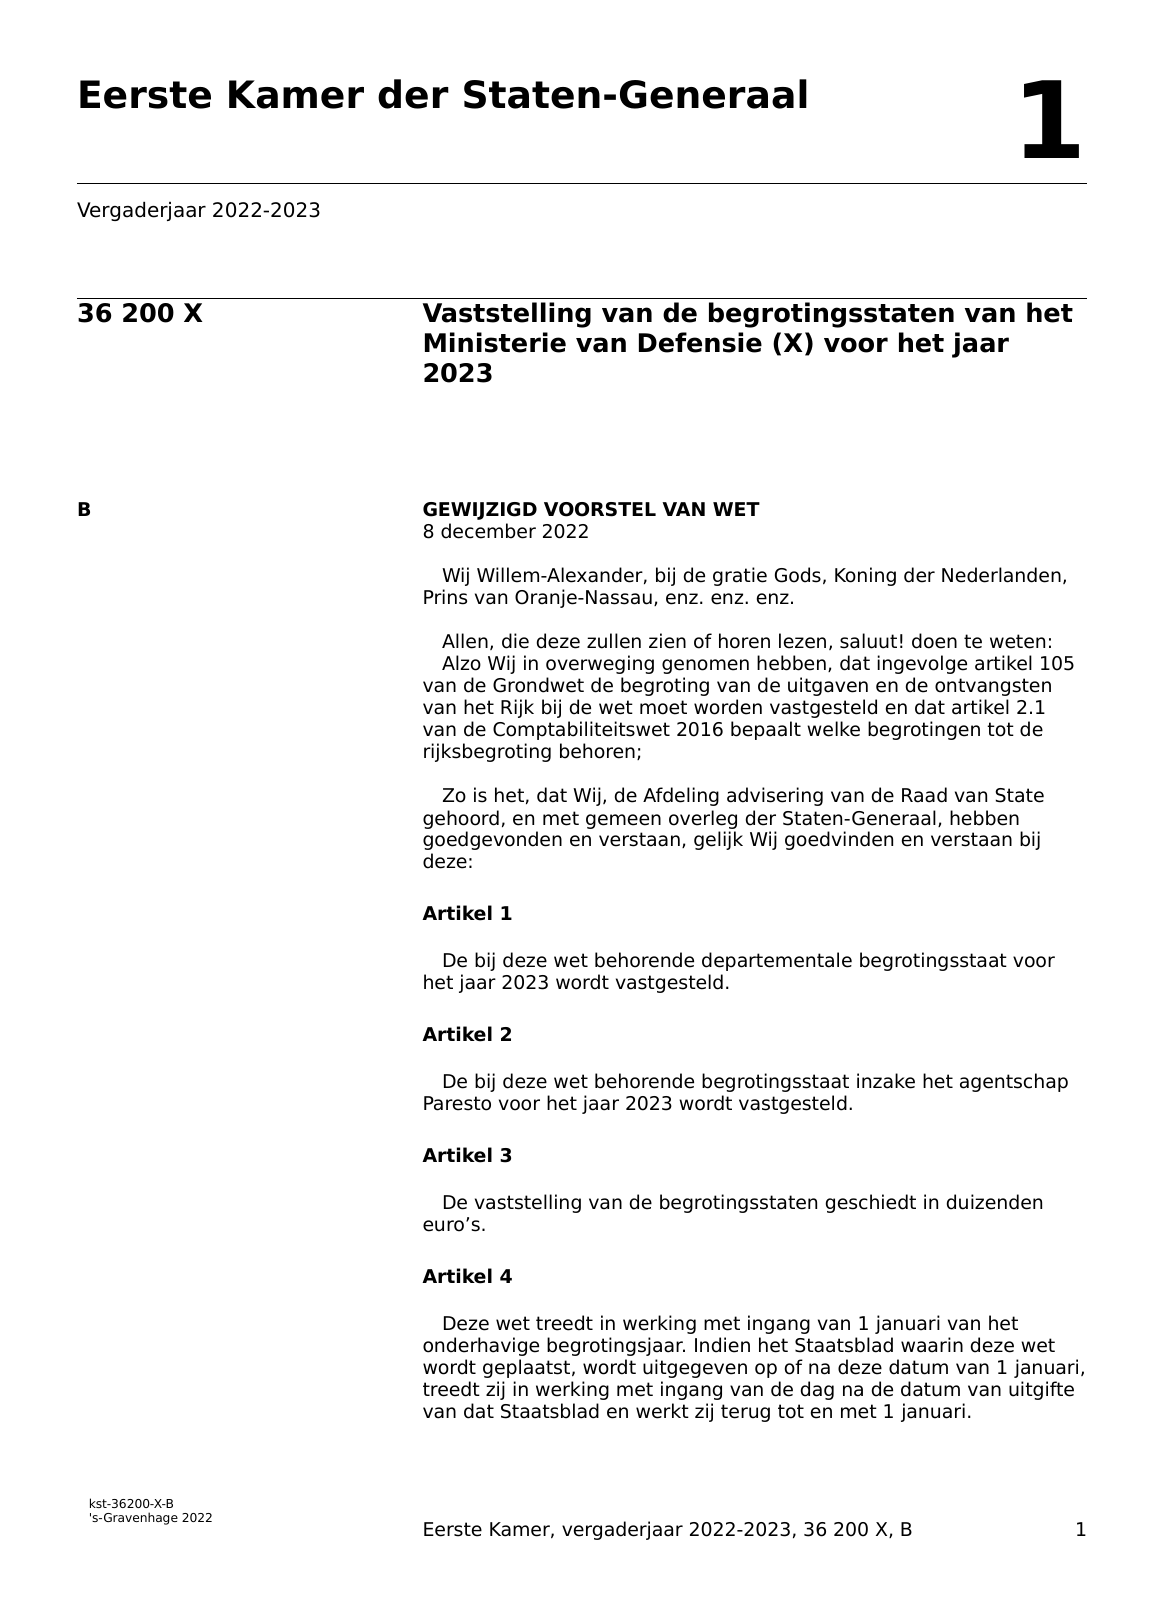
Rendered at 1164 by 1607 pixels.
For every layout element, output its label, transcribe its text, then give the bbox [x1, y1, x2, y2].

text Alzo Wij in overweging genomen hebben, dat ingevolge artikel 105 van de Grondwet de begroting van de uitgaven en de ontvangsten van het Rijk bij de wet moet worden vastgesteld en dat artikel 2.1 van de Comptabiliteitswet 2016 bepaalt welke begrotingen tot de rijksbegroting behoren; [422, 653, 1087, 763]
table_header 1 [886, 59, 1087, 183]
text Allen, die deze zullen zien of horen lezen, saluut! doen te weten: [422, 631, 1087, 653]
text De bij deze wet behorende departementale begrotingsstaat voor het jaar 2023 wordt vastgesteld. [422, 950, 1087, 994]
text 8 december 2022 [422, 521, 1087, 543]
table_header Eerste Kamer der Staten-Generaal [77, 59, 886, 183]
text 's-Gravenhage 2022 [88, 1511, 323, 1525]
subtitle B GEWIJZIGD VOORSTEL VAN WET [77, 499, 1087, 521]
text Deze wet treedt in werking met ingang van 1 januari van het onderhavige begrotingsjaar. Indien het Staatsblad waarin deze wet wordt geplaatst, wordt uitgegeven op of na deze datum van 1 januari, treedt zij in werking met ingang van de dag na de datum van uitgifte van dat Staatsblad en werkt zij terug tot en met 1 januari. [422, 1313, 1087, 1423]
subtitle Artikel 1 [422, 903, 1087, 925]
subtitle Artikel 4 [422, 1266, 1087, 1288]
subtitle Artikel 2 [422, 1024, 1087, 1046]
table_cell Vergaderjaar 2022-2023 [77, 184, 1087, 298]
text Zo is het, dat Wij, de Afdeling advisering van de Raad van State gehoord, en met gemeen overleg der Staten-Generaal, hebben goedgevonden en verstaan, gelijk Wij goedvinden en verstaan bij deze: [422, 785, 1087, 873]
text Wij Willem-Alexander, bij de gratie Gods, Koning der Nederlanden, Prins van Oranje-Nassau, enz. enz. enz. [422, 565, 1087, 609]
text De vaststelling van de begrotingsstaten geschiedt in duizenden euro’s. [422, 1192, 1087, 1236]
subtitle 36 200 X Vaststelling van de begrotingsstaten van het Ministerie van Defensie (X) voor het jaar 2023 [77, 299, 1087, 388]
text kst-36200-X-B [88, 1497, 323, 1511]
text De bij deze wet behorende begrotingsstaat inzake het agentschap Paresto voor het jaar 2023 wordt vastgesteld. [422, 1071, 1087, 1115]
subtitle Artikel 3 [422, 1145, 1087, 1167]
